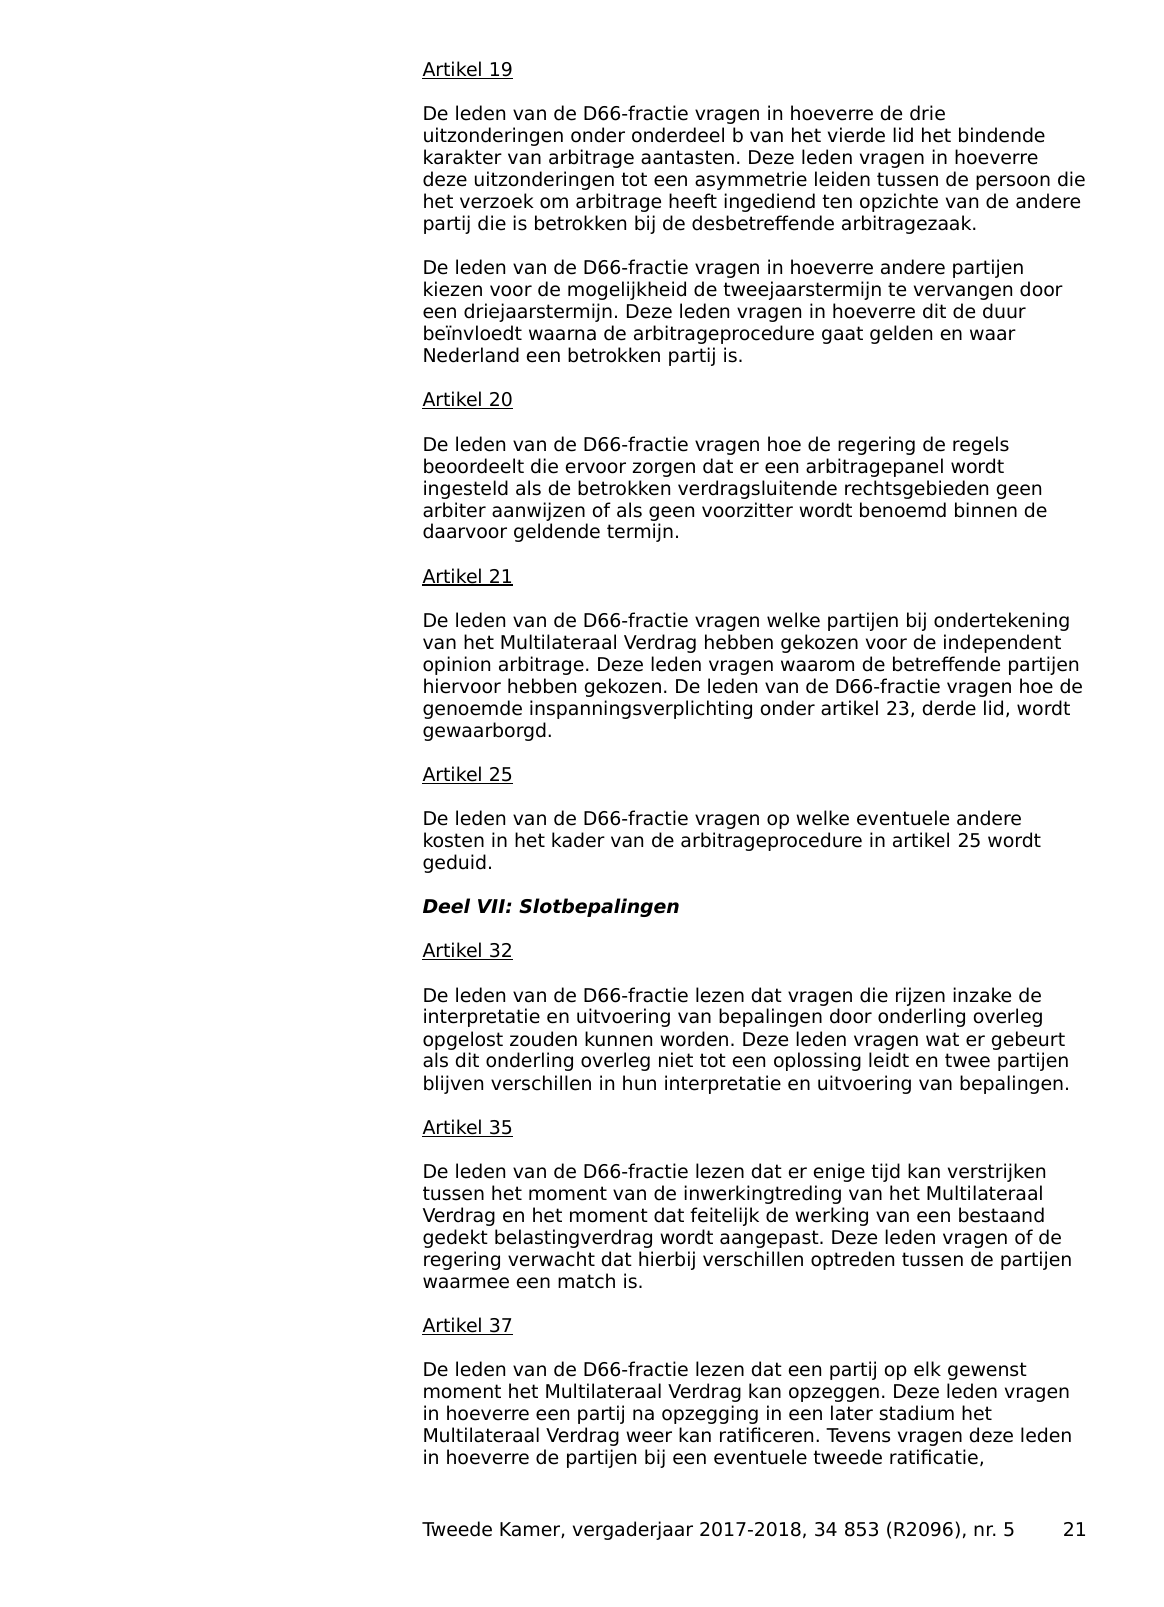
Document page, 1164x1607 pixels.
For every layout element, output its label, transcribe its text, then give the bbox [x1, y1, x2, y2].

text De leden van de D66-fractie lezen dat een partij op elk gewenst moment het Multilateraal Verdrag kan opzeggen. Deze leden vragen in hoeverre een partij na opzegging in een later stadium het Multilateraal Verdrag weer kan ratificeren. Tevens vragen deze leden in hoeverre de partijen bij een eventuele tweede ratificatie, [422, 1359, 1087, 1469]
text De leden van de D66-fractie lezen dat vragen die rijzen inzake de interpretatie en uitvoering van bepalingen door onderling overleg opgelost zouden kunnen worden. Deze leden vragen wat er gebeurt als dit onderling overleg niet tot een oplossing leidt en twee partijen blijven verschillen in hun interpretatie en uitvoering van bepalingen. [422, 984, 1087, 1094]
text De leden van de D66-fractie vragen welke partijen bij ondertekening van het Multilateraal Verdrag hebben gekozen voor de independent opinion arbitrage. Deze leden vragen waarom de betreffende partijen hiervoor hebben gekozen. De leden van de D66-fractie vragen hoe de genoemde inspanningsverplichting onder artikel 23, derde lid, wordt gewaarborgd. [422, 610, 1087, 742]
subtitle Deel VII: Slotbepalingen [422, 896, 1087, 918]
subtitle Artikel 25 [422, 764, 1087, 786]
subtitle Artikel 20 [422, 389, 1087, 411]
text De leden van de D66-fractie vragen op welke eventuele andere kosten in het kader van de arbitrageprocedure in artikel 25 wordt geduid. [422, 808, 1087, 874]
subtitle Artikel 19 [422, 59, 1087, 81]
text De leden van de D66-fractie vragen in hoeverre andere partijen kiezen voor de mogelijkheid de tweejaarstermijn te vervangen door een driejaarstermijn. Deze leden vragen in hoeverre dit de duur beïnvloedt waarna de arbitrageprocedure gaat gelden en waar Nederland een betrokken partij is. [422, 257, 1087, 367]
subtitle Artikel 37 [422, 1315, 1087, 1337]
subtitle Artikel 32 [422, 940, 1087, 962]
text De leden van de D66-fractie vragen hoe de regering de regels beoordeelt die ervoor zorgen dat er een arbitragepanel wordt ingesteld als de betrokken verdragsluitende rechtsgebieden geen arbiter aanwijzen of als geen voorzitter wordt benoemd binnen de daarvoor geldende termijn. [422, 433, 1087, 543]
text De leden van de D66-fractie vragen in hoeverre de drie uitzonderingen onder onderdeel b van het vierde lid het bindende karakter van arbitrage aantasten. Deze leden vragen in hoeverre deze uitzonderingen tot een asymmetrie leiden tussen de persoon die het verzoek om arbitrage heeft ingediend ten opzichte van de andere partij die is betrokken bij de desbetreffende arbitragezaak. [422, 103, 1087, 235]
subtitle Artikel 21 [422, 566, 1087, 588]
text De leden van de D66-fractie lezen dat er enige tijd kan verstrijken tussen het moment van de inwerkingtreding van het Multilateraal Verdrag en het moment dat feitelijk de werking van een bestaand gedekt belastingverdrag wordt aangepast. Deze leden vragen of de regering verwacht dat hierbij verschillen optreden tussen de partijen waarmee een match is. [422, 1161, 1087, 1293]
subtitle Artikel 35 [422, 1117, 1087, 1138]
